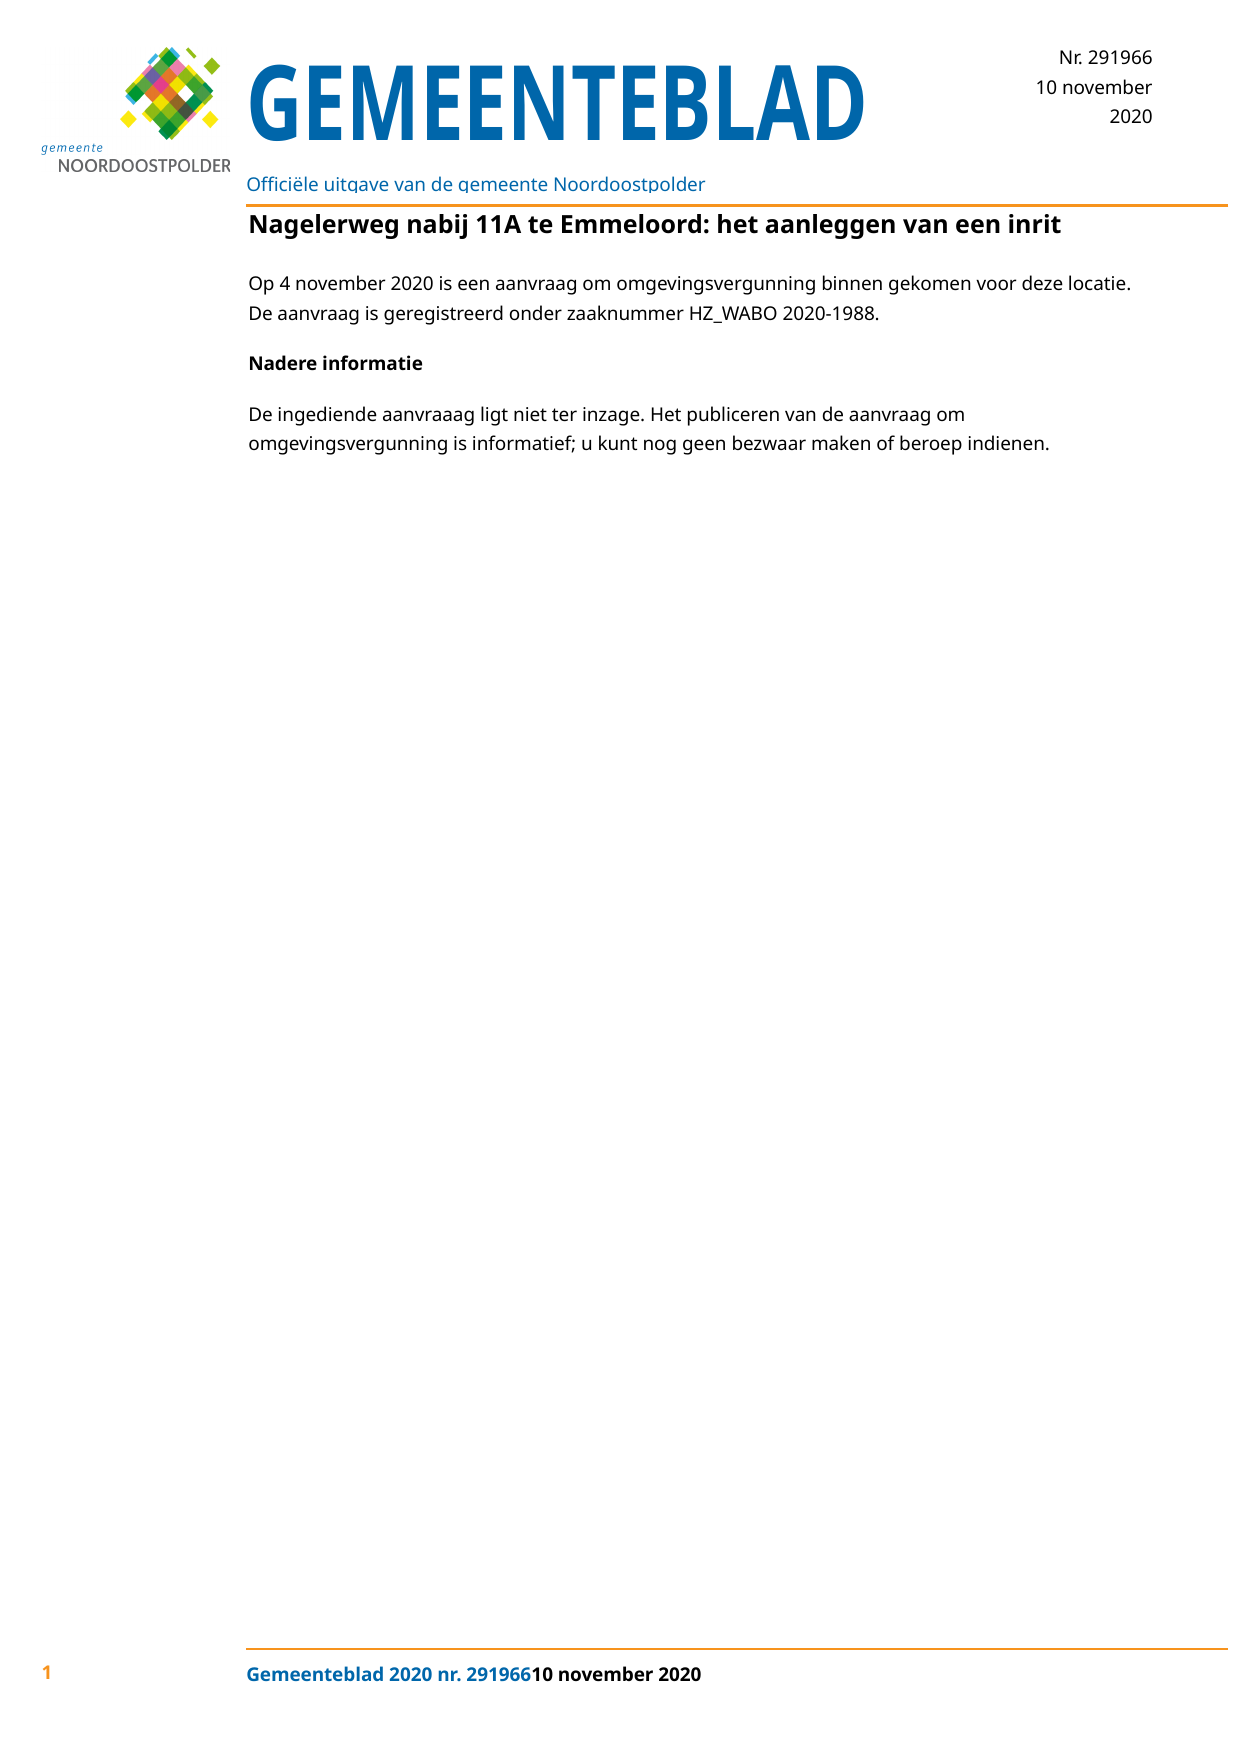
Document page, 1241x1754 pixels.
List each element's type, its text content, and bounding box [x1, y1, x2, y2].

text De ingediende aanvraaag ligt niet ter inzage. Het publiceren van de aanvraag om omgevingsvergunning is informatief; u kunt nog geen bezwaar maken of beroep indienen. [248, 401, 1152, 456]
text Nagelerweg nabij 11A te Emmeloord: het aanleggen van een inrit [248, 207, 1152, 241]
text Nadere informatie [248, 350, 1152, 376]
picture [41, 47, 231, 172]
text Op 4 november 2020 is een aanvraag om omgevingsvergunning binnen gekomen voor deze locatie. De aanvraag is geregistreerd onder zaaknummer HZ_WABO 2020-1988. [248, 270, 1152, 326]
